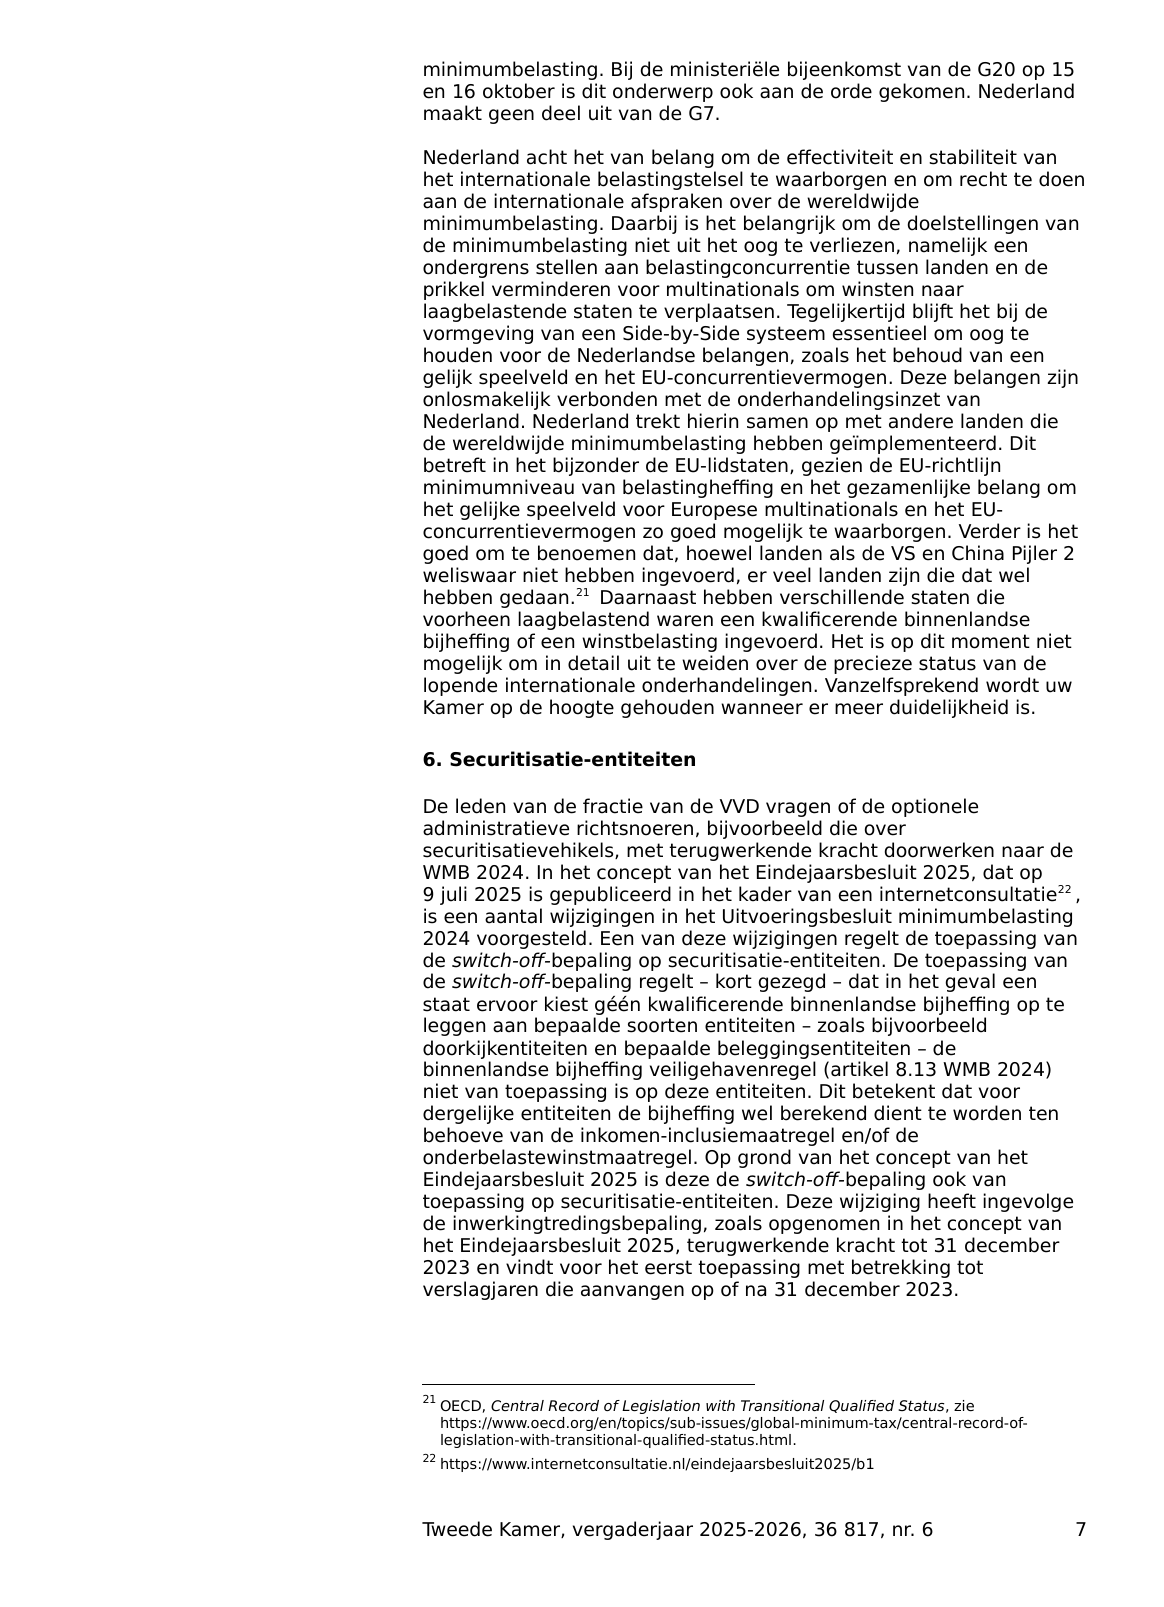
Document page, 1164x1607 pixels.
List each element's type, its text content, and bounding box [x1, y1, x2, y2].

subtitle 6. Securitisatie-entiteiten [422, 749, 1087, 771]
text https://www.internetconsultatie.nl/eindejaarsbesluit2025/b1 [422, 1452, 1087, 1474]
text OECD, Central Record of Legislation with Transitional Qualified Status, zie https://www.oecd.org/en/topics/sub-issues/global-minimum-tax/central-record-of-legislation-with-transitional-qualified-status.html. [422, 1393, 1087, 1449]
text De leden van de fractie van de VVD vragen of de optionele administratieve richtsnoeren, bijvoorbeeld die over securitisatievehikels, met terugwerkende kracht doorwerken naar de WMB 2024. In het concept van het Eindejaarsbesluit 2025, dat op 9 juli 2025 is gepubliceerd in het kader van een internetconsultatie, is een aantal wijzigingen in het Uitvoeringsbesluit minimumbelasting 2024 voorgesteld. Een van deze wijzigingen regelt de toepassing van de switch-off-bepaling op securitisatie-entiteiten. De toepassing van de switch-off-bepaling regelt – kort gezegd – dat in het geval een staat ervoor kiest géén kwalificerende binnenlandse bijheffing op te leggen aan bepaalde soorten entiteiten – zoals bijvoorbeeld doorkijkentiteiten en bepaalde beleggingsentiteiten – de binnenlandse bijheffing veiligehavenregel (artikel 8.13 WMB 2024) niet van toepassing is op deze entiteiten. Dit betekent dat voor dergelijke entiteiten de bijheffing wel berekend dient te worden ten behoeve van de inkomen-inclusiemaatregel en/of de onderbelastewinstmaatregel. Op grond van het concept van het Eindejaarsbesluit 2025 is deze de switch-off-bepaling ook van toepassing op securitisatie-entiteiten. Deze wijziging heeft ingevolge de inwerkingtredingsbepaling, zoals opgenomen in het concept van het Eindejaarsbesluit 2025, terugwerkende kracht tot 31 december 2023 en vindt voor het eerst toepassing met betrekking tot verslagjaren die aanvangen op of na 31 december 2023. [422, 796, 1087, 1301]
text Nederland acht het van belang om de effectiviteit en stabiliteit van het internationale belastingstelsel te waarborgen en om recht te doen aan de internationale afspraken over de wereldwijde minimumbelasting. Daarbij is het belangrijk om de doelstellingen van de minimumbelasting niet uit het oog te verliezen, namelijk een ondergrens stellen aan belastingconcurrentie tussen landen en de prikkel verminderen voor multinationals om winsten naar laagbelastende staten te verplaatsen. Tegelijkertijd blijft het bij de vormgeving van een Side-by-Side systeem essentieel om oog te houden voor de Nederlandse belangen, zoals het behoud van een gelijk speelveld en het EU-concurrentievermogen. Deze belangen zijn onlosmakelijk verbonden met de onderhandelingsinzet van Nederland. Nederland trekt hierin samen op met andere landen die de wereldwijde minimumbelasting hebben geïmplementeerd. Dit betreft in het bijzonder de EU-lidstaten, gezien de EU-richtlijn minimumniveau van belastingheffing en het gezamenlijke belang om het gelijke speelveld voor Europese multinationals en het EU-concurrentievermogen zo goed mogelijk te waarborgen. Verder is het goed om te benoemen dat, hoewel landen als de VS en China Pijler 2 weliswaar niet hebben ingevoerd, er veel landen zijn die dat wel hebben gedaan. Daarnaast hebben verschillende staten die voorheen laagbelastend waren een kwalificerende binnenlandse bijheffing of een winstbelasting ingevoerd. Het is op dit moment niet mogelijk om in detail uit te weiden over de precieze status van de lopende internationale onderhandelingen. Vanzelfsprekend wordt uw Kamer op de hoogte gehouden wanneer er meer duidelijkheid is. [422, 147, 1087, 719]
text minimumbelasting. Bij de ministeriële bijeenkomst van de G20 op 15 en 16 oktober is dit onderwerp ook aan de orde gekomen. Nederland maakt geen deel uit van de G7. [422, 59, 1087, 125]
